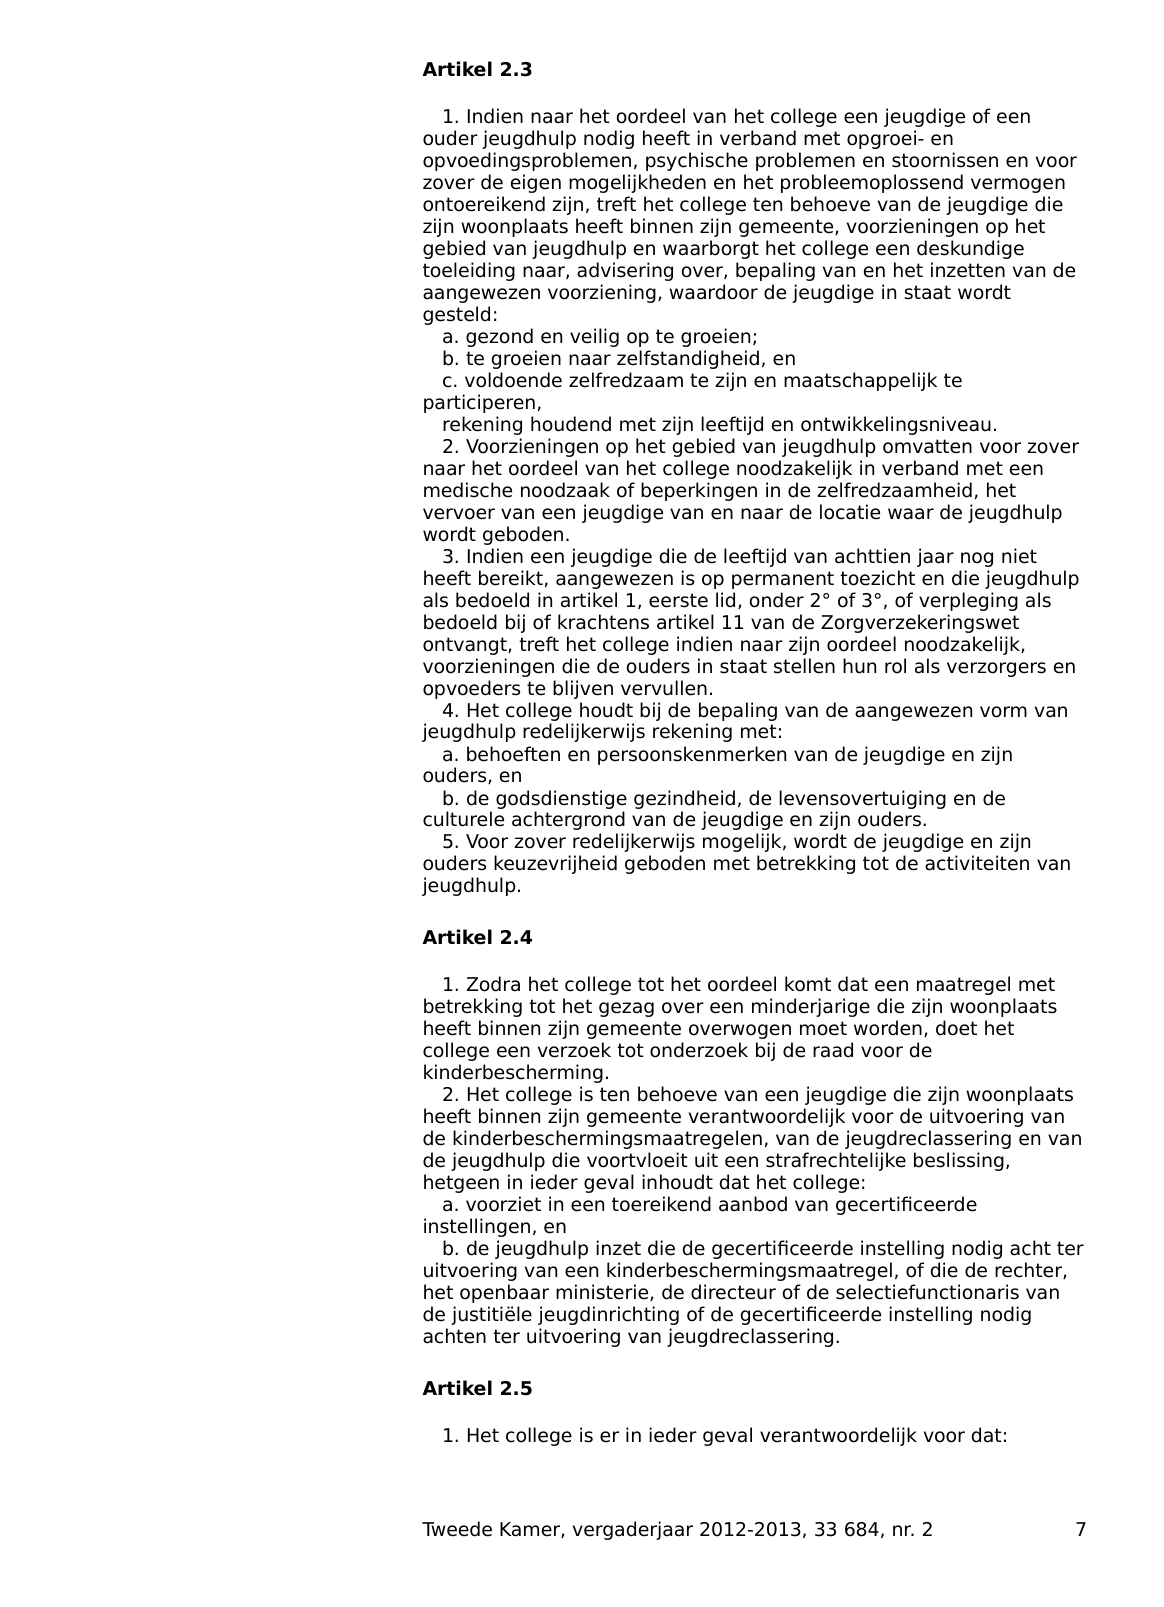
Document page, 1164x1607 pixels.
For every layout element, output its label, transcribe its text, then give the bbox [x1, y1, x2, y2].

text rekening houdend met zijn leeftijd en ontwikkelingsniveau. [422, 414, 1087, 436]
text 1. Het college is er in ieder geval verantwoordelijk voor dat: [422, 1425, 1087, 1447]
text a. behoeften en persoonskenmerken van de jeugdige en zijn ouders, en [422, 743, 1087, 787]
text b. de jeugdhulp inzet die de gecertificeerde instelling nodig acht ter uitvoering van een kinderbeschermingsmaatregel, of die de rechter, het openbaar ministerie, de directeur of de selectiefunctionaris van de justitiële jeugdinrichting of de gecertificeerde instelling nodig achten ter uitvoering van jeugdreclassering. [422, 1238, 1087, 1348]
text 5. Voor zover redelijkerwijs mogelijk, wordt de jeugdige en zijn ouders keuzevrijheid geboden met betrekking tot de activiteiten van jeugdhulp. [422, 831, 1087, 897]
text 2. Het college is ten behoeve van een jeugdige die zijn woonplaats heeft binnen zijn gemeente verantwoordelijk voor de uitvoering van de kinderbeschermingsmaatregelen, van de jeugdreclassering en van de jeugdhulp die voortvloeit uit een strafrechtelijke beslissing, hetgeen in ieder geval inhoudt dat het college: [422, 1084, 1087, 1194]
text 1. Zodra het college tot het oordeel komt dat een maatregel met betrekking tot het gezag over een minderjarige die zijn woonplaats heeft binnen zijn gemeente overwogen moet worden, doet het college een verzoek tot onderzoek bij de raad voor de kinderbescherming. [422, 974, 1087, 1084]
subtitle Artikel 2.4 [422, 927, 1087, 949]
text a. gezond en veilig op te groeien; [422, 326, 1087, 348]
text b. de godsdienstige gezindheid, de levensovertuiging en de culturele achtergrond van de jeugdige en zijn ouders. [422, 787, 1087, 831]
subtitle Artikel 2.3 [422, 59, 1087, 81]
text 4. Het college houdt bij de bepaling van de aangewezen vorm van jeugdhulp redelijkerwijs rekening met: [422, 699, 1087, 743]
text b. te groeien naar zelfstandigheid, en [422, 348, 1087, 370]
text 2. Voorzieningen op het gebied van jeugdhulp omvatten voor zover naar het oordeel van het college noodzakelijk in verband met een medische noodzaak of beperkingen in de zelfredzaamheid, het vervoer van een jeugdige van en naar de locatie waar de jeugdhulp wordt geboden. [422, 436, 1087, 546]
text 1. Indien naar het oordeel van het college een jeugdige of een ouder jeugdhulp nodig heeft in verband met opgroei- en opvoedingsproblemen, psychische problemen en stoornissen en voor zover de eigen mogelijkheden en het probleemoplossend vermogen ontoereikend zijn, treft het college ten behoeve van de jeugdige die zijn woonplaats heeft binnen zijn gemeente, voorzieningen op het gebied van jeugdhulp en waarborgt het college een deskundige toeleiding naar, advisering over, bepaling van en het inzetten van de aangewezen voorziening, waardoor de jeugdige in staat wordt gesteld: [422, 106, 1087, 326]
subtitle Artikel 2.5 [422, 1378, 1087, 1400]
text c. voldoende zelfredzaam te zijn en maatschappelijk te participeren, [422, 370, 1087, 414]
text 3. Indien een jeugdige die de leeftijd van achttien jaar nog niet heeft bereikt, aangewezen is op permanent toezicht en die jeugdhulp als bedoeld in artikel 1, eerste lid, onder 2° of 3°, of verpleging als bedoeld bij of krachtens artikel 11 van de Zorgverzekeringswet ontvangt, treft het college indien naar zijn oordeel noodzakelijk, voorzieningen die de ouders in staat stellen hun rol als verzorgers en opvoeders te blijven vervullen. [422, 546, 1087, 699]
text a. voorziet in een toereikend aanbod van gecertificeerde instellingen, en [422, 1194, 1087, 1238]
